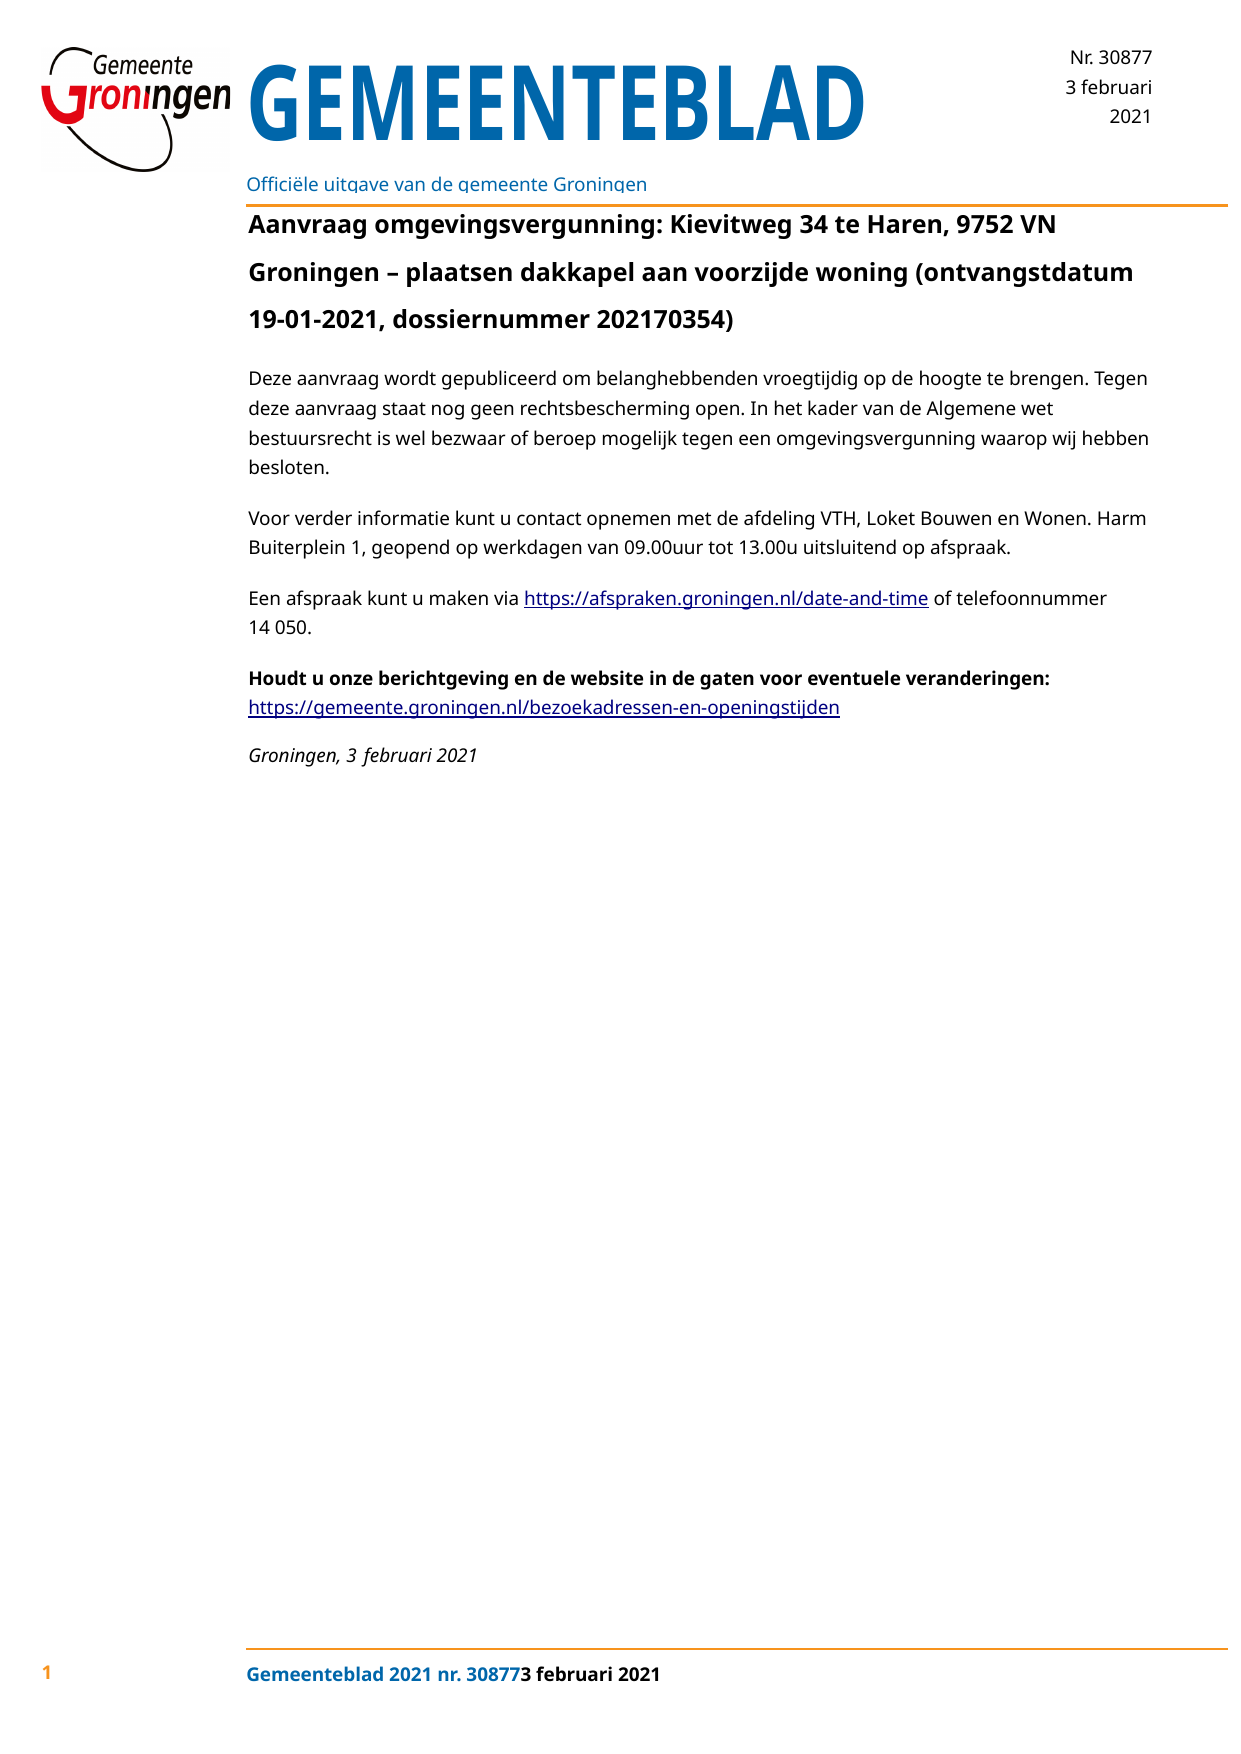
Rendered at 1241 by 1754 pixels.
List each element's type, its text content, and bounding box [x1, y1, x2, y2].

text Aanvraag omgevingsvergunning: Kievitweg 34 te Haren, 9752 VN Groningen – plaatsen dakkapel aan voorzijde woning (ontvangstdatum 19-01-2021, dossiernummer 202170354) [248, 207, 1152, 336]
text Deze aanvraag wordt gepubliceerd om belanghebbenden vroegtijdig op de hoogte te brengen. Tegen deze aanvraag staat nog geen rechtsbescherming open. In het kader van de Algemene wet bestuursrecht is wel bezwaar of beroep mogelijk tegen een omgevingsvergunning waarop wij hebben besloten. [248, 366, 1152, 480]
text Groningen, 3 februari 2021 [248, 742, 1152, 768]
picture [41, 47, 231, 172]
text Een afspraak kunt u maken via https://afspraken.groningen.nl/date-and-time of telefoonnummer 14 050. [248, 585, 1152, 640]
text Houdt u onze berichtgeving en de website in de gaten voor eventuele veranderingen: https://gemeente.groningen.nl/bezoekadressen-en-openingstijden [248, 665, 1152, 720]
text Voor verder informatie kunt u contact opnemen met de afdeling VTH, Loket Bouwen en Wonen. Harm Buiterplein 1, geopend op werkdagen van 09.00uur tot 13.00u uitsluitend op afspraak. [248, 505, 1152, 560]
